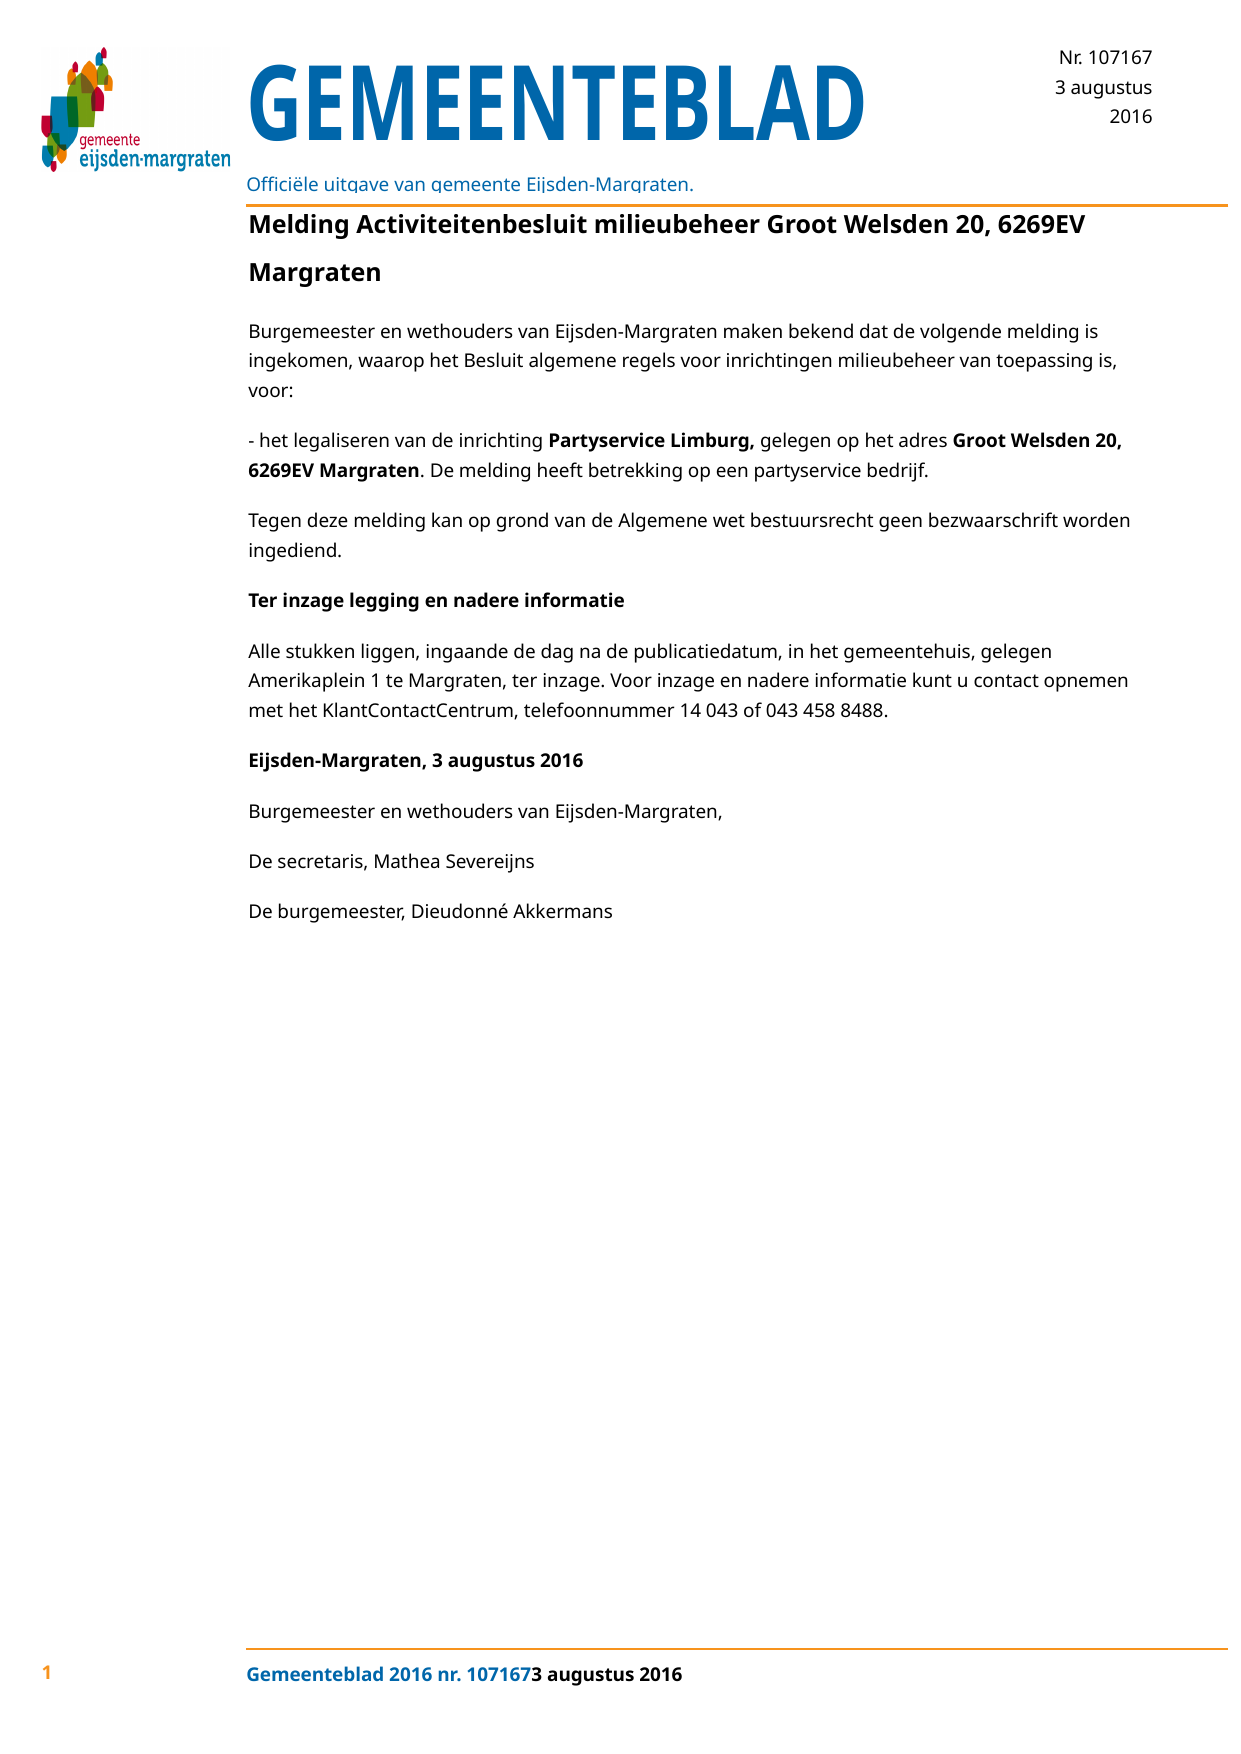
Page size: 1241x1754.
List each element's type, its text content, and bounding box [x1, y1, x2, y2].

text Burgemeester en wethouders van Eijsden-Margraten maken bekend dat de volgende melding is ingekomen, waarop het Besluit algemene regels voor inrichtingen milieubeheer van toepassing is, voor: [248, 318, 1152, 403]
text Burgemeester en wethouders van Eijsden-Margraten, [248, 798, 1152, 824]
text Alle stukken liggen, ingaande de dag na de publicatiedatum, in het gemeentehuis, gelegen Amerikaplein 1 te Margraten, ter inzage. Voor inzage en nadere informatie kunt u contact opnemen met het KlantContactCentrum, telefoonnummer 14 043 of 043 458 8488. [248, 638, 1152, 723]
text Eijsden-Margraten, 3 augustus 2016 [248, 747, 1152, 773]
text De secretaris, Mathea Severeijns [248, 848, 1152, 874]
text - het legaliseren van de inrichting Partyservice Limburg, gelegen op het adres Groot Welsden 20, 6269EV Margraten. De melding heeft betrekking op een partyservice bedrijf. [248, 427, 1152, 483]
text Ter inzage legging en nadere informatie [248, 587, 1152, 613]
text Melding Activiteitenbesluit milieubeheer Groot Welsden 20, 6269EV Margraten [248, 207, 1152, 288]
text Tegen deze melding kan op grond van de Algemene wet bestuursrecht geen bezwaarschrift worden ingediend. [248, 507, 1152, 563]
picture [41, 47, 231, 172]
text De burgemeester, Dieudonné Akkermans [248, 899, 1152, 924]
